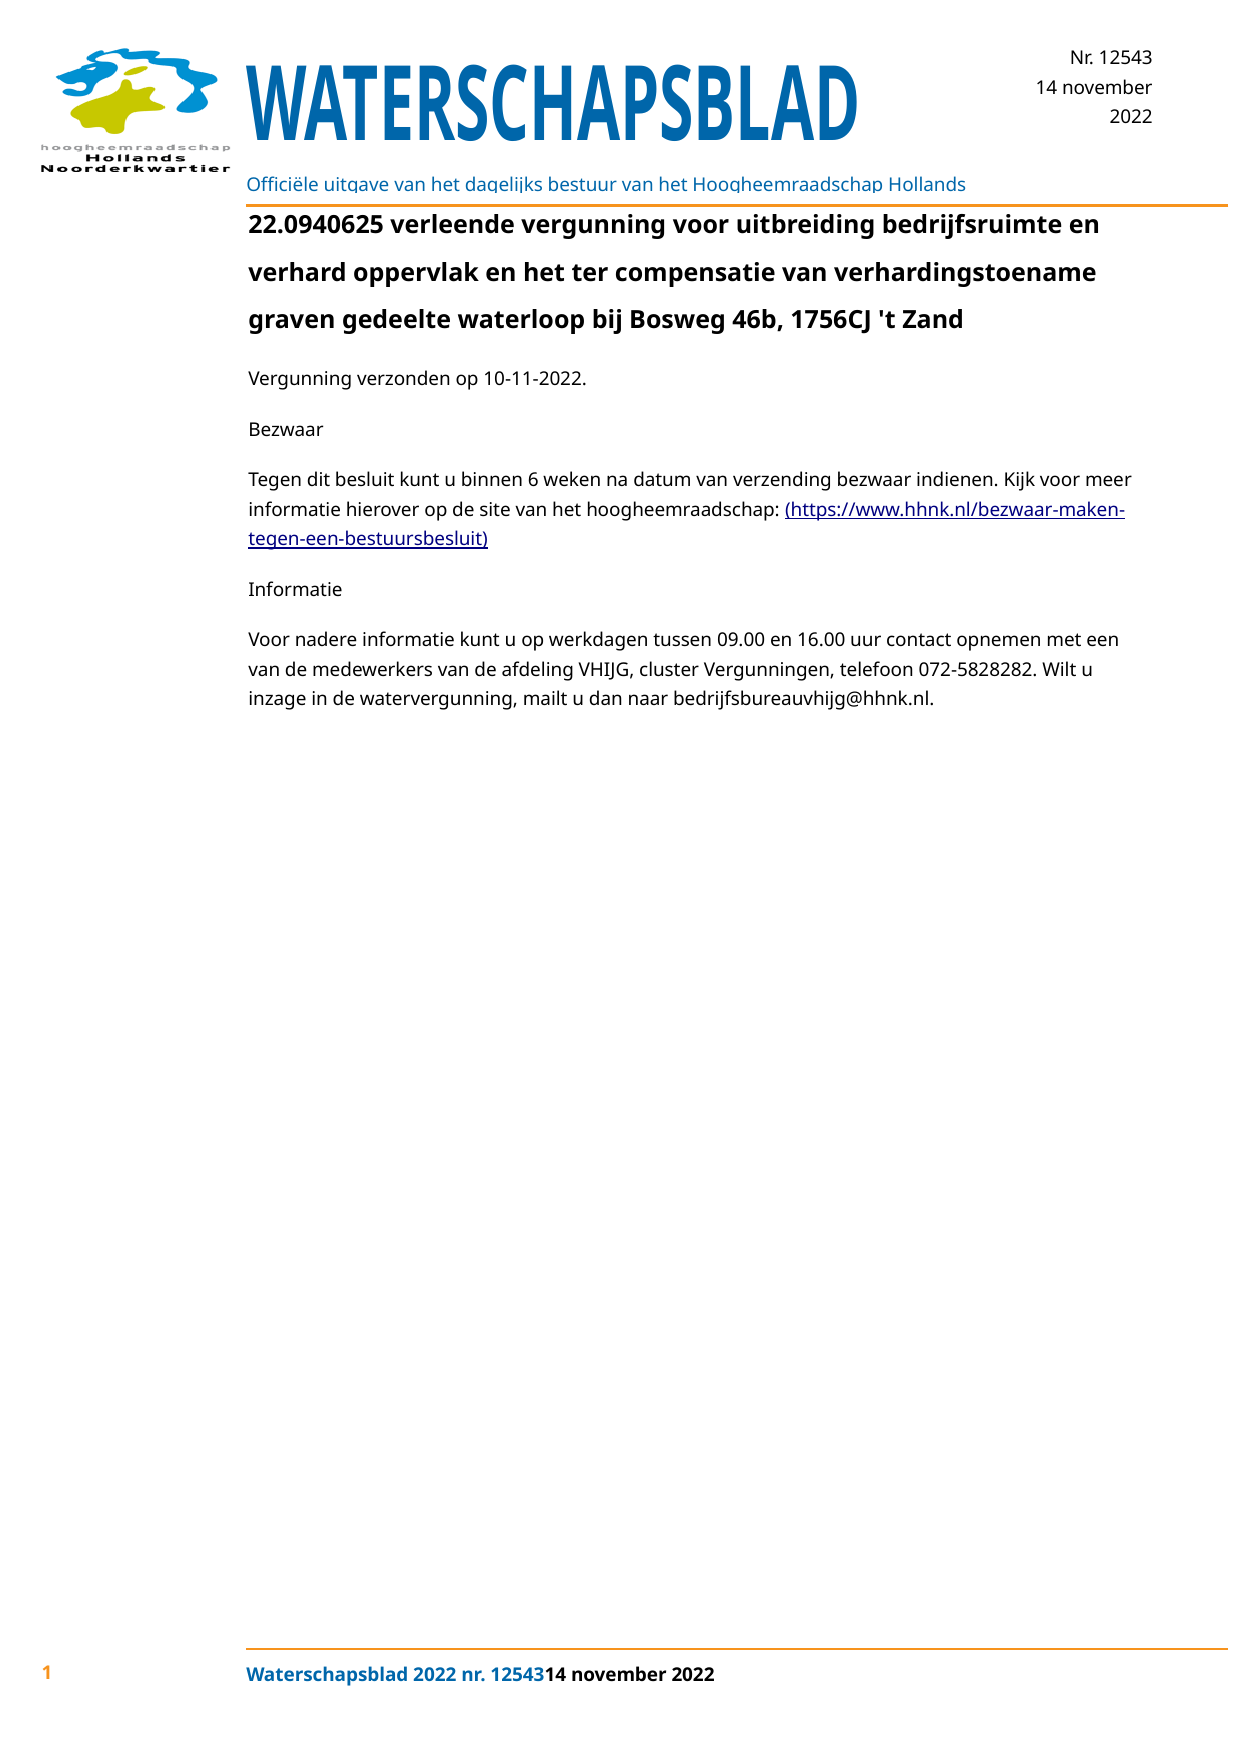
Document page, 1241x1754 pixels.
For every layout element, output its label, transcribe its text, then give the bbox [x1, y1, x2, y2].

text Informatie [248, 576, 1152, 602]
picture [41, 47, 231, 172]
text 22.0940625 verleende vergunning voor uitbreiding bedrijfsruimte en verhard oppervlak en het ter compensatie van verhardingstoename graven gedeelte waterloop bij Bosweg 46b, 1756CJ 't Zand [248, 207, 1152, 336]
text Bezwaar [248, 416, 1152, 442]
text Vergunning verzonden op 10-11-2022. [248, 366, 1152, 391]
text Voor nadere informatie kunt u op werkdagen tussen 09.00 en 16.00 uur contact opnemen met een van de medewerkers van de afdeling VHIJG, cluster Vergunningen, telefoon 072-5828282. Wilt u inzage in de watervergunning, mailt u dan naar bedrijfsbureauvhijg@hhnk.nl. [248, 626, 1152, 711]
text Tegen dit besluit kunt u binnen 6 weken na datum van verzending bezwaar indienen. Kijk voor meer informatie hierover op de site van het hoogheemraadschap: (https://www.hhnk.nl/bezwaar-maken-tegen-een-bestuursbesluit) [248, 466, 1152, 551]
